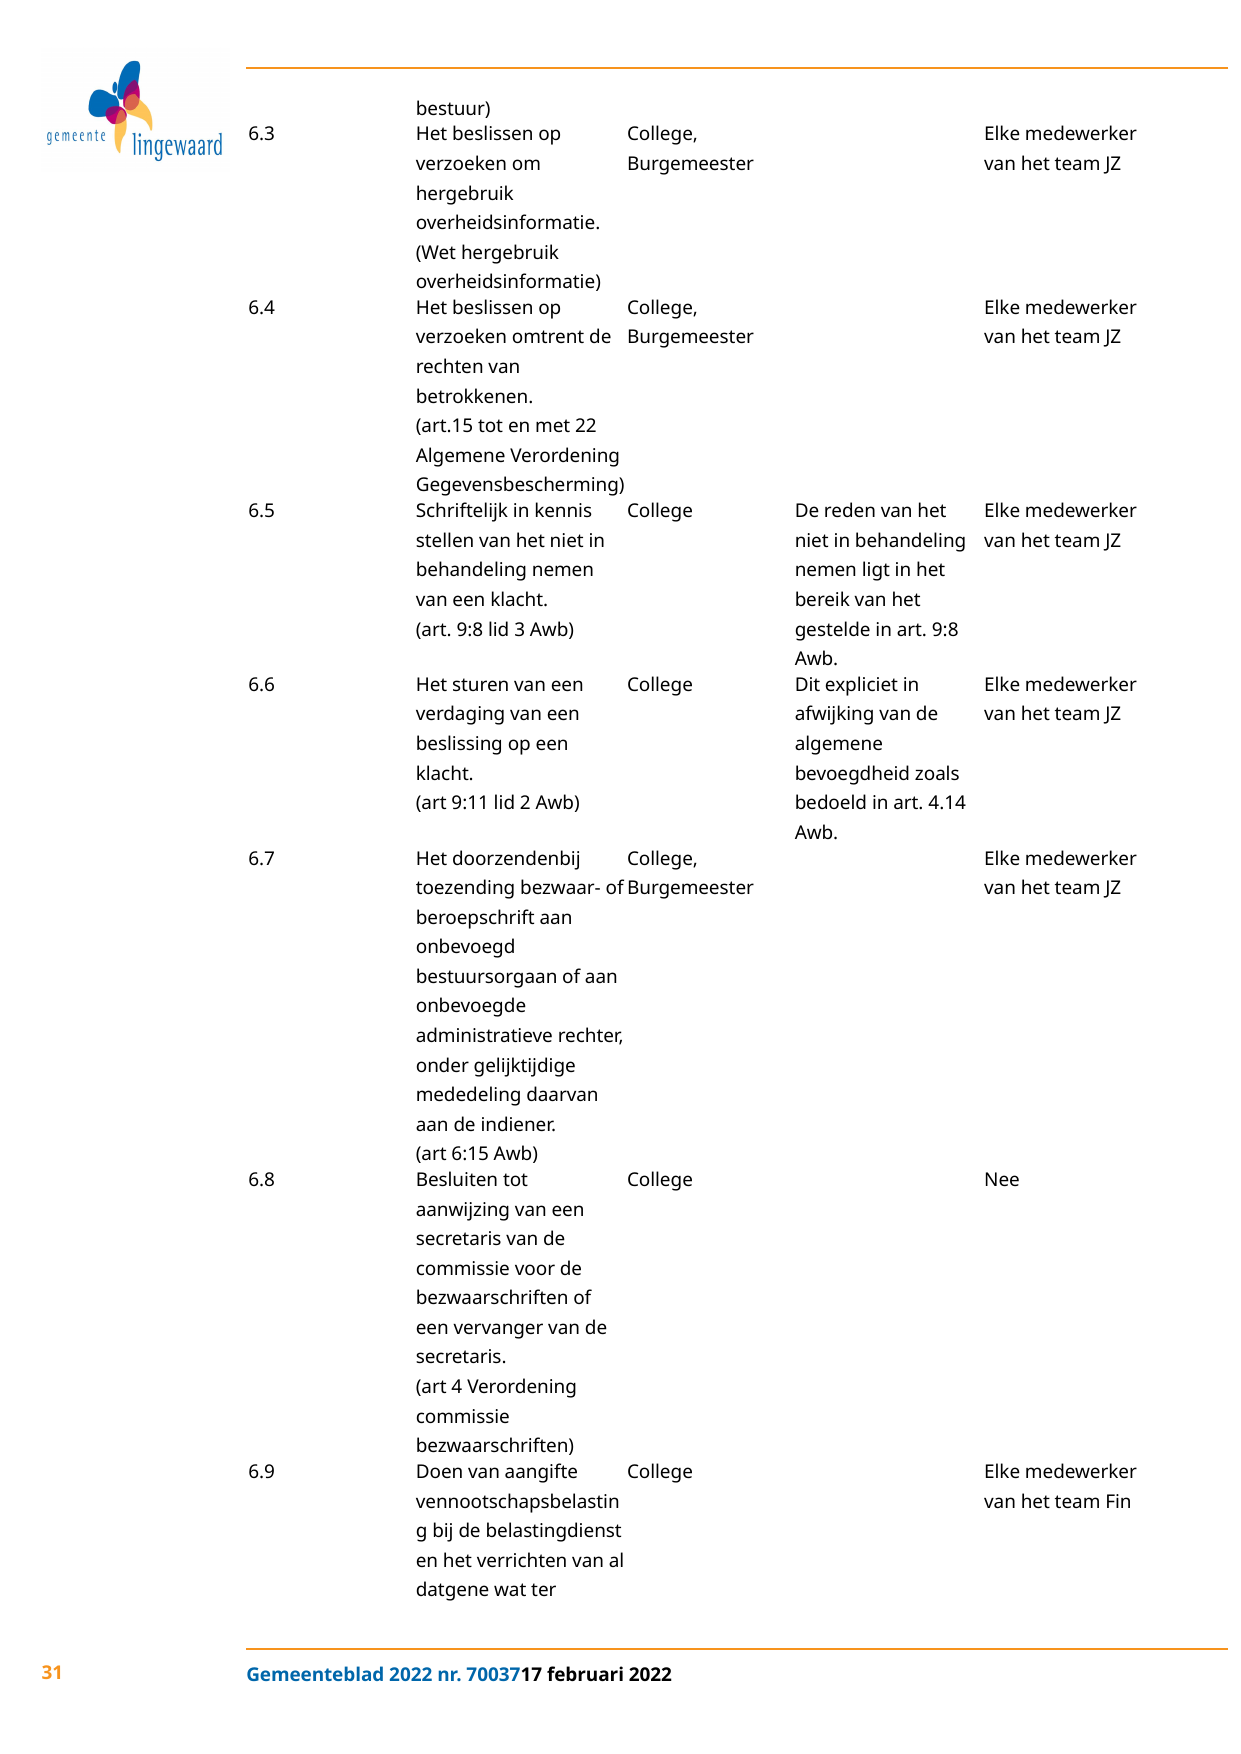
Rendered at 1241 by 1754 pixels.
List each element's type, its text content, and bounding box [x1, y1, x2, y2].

table_cell College, Burgemeester [627, 845, 794, 1166]
table_cell Het doorzendenbij toezending bezwaar- of beroepschrift aan onbevoegd bestuursorgaan of aan onbevoegde administratieve rechter, onder gelijktijdige mededeling daarvan aan de indiener. (art 6:15 Awb) [416, 845, 627, 1166]
table_cell 6.4 [248, 294, 416, 497]
table_cell College [627, 1166, 794, 1458]
table_cell College, Burgemeester [627, 121, 794, 294]
table_cell Elke medewerker van het team JZ [984, 121, 1152, 294]
table_cell College, Burgemeester [627, 294, 794, 497]
table_cell Elke medewerker van het team JZ [984, 671, 1152, 845]
table_cell 6.3 [248, 121, 416, 294]
table_cell Elke medewerker van het team JZ [984, 498, 1152, 671]
table_cell 6.7 [248, 845, 416, 1166]
table_cell 6.9 [248, 1458, 416, 1602]
table_cell [795, 1166, 984, 1458]
picture [41, 47, 231, 172]
table_cell Doen van aangifte vennootschapsbelasting bij de belastingdienst en het verrichten van al datgene wat ter [416, 1458, 627, 1602]
table_cell [627, 95, 794, 121]
table_cell Besluiten tot aanwijzing van een secretaris van de commissie voor de bezwaarschriften of een vervanger van de secretaris. (art 4 Verordening commissie bezwaarschriften) [416, 1166, 627, 1458]
table_cell Het beslissen op verzoeken omtrent de rechten van betrokkenen. (art.15 tot en met 22 Algemene Verordening Gegevensbescherming) [416, 294, 627, 497]
table_cell Het sturen van een verdaging van een beslissing op een klacht. (art 9:11 lid 2 Awb) [416, 671, 627, 845]
table_cell College [627, 671, 794, 845]
table_cell 6.5 [248, 498, 416, 671]
table_cell College [627, 1458, 794, 1602]
table_cell 6.8 [248, 1166, 416, 1458]
table_cell Elke medewerker van het team JZ [984, 845, 1152, 1166]
table_cell [795, 1458, 984, 1602]
table_cell College [627, 498, 794, 671]
table_cell bestuur) [416, 95, 627, 121]
table_cell Elke medewerker van het team Fin [984, 1458, 1152, 1602]
table_cell [984, 95, 1152, 121]
table_cell [795, 121, 984, 294]
table_cell 6.6 [248, 671, 416, 845]
table_cell Dit expliciet in afwijking van de algemene bevoegdheid zoals bedoeld in art. 4.14 Awb. [795, 671, 984, 845]
table_cell [795, 845, 984, 1166]
table_cell De reden van het niet in behandeling nemen ligt in het bereik van het gestelde in art. 9:8 Awb. [795, 498, 984, 671]
table_cell Elke medewerker van het team JZ [984, 294, 1152, 497]
table_cell [795, 95, 984, 121]
table_cell Nee [984, 1166, 1152, 1458]
table_cell [795, 294, 984, 497]
table_cell Het beslissen op verzoeken om hergebruik overheidsinformatie. (Wet hergebruik overheidsinformatie) [416, 121, 627, 294]
table_cell Schriftelijk in kennis stellen van het niet in behandeling nemen van een klacht. (art. 9:8 lid 3 Awb) [416, 498, 627, 671]
table_cell [248, 95, 416, 121]
